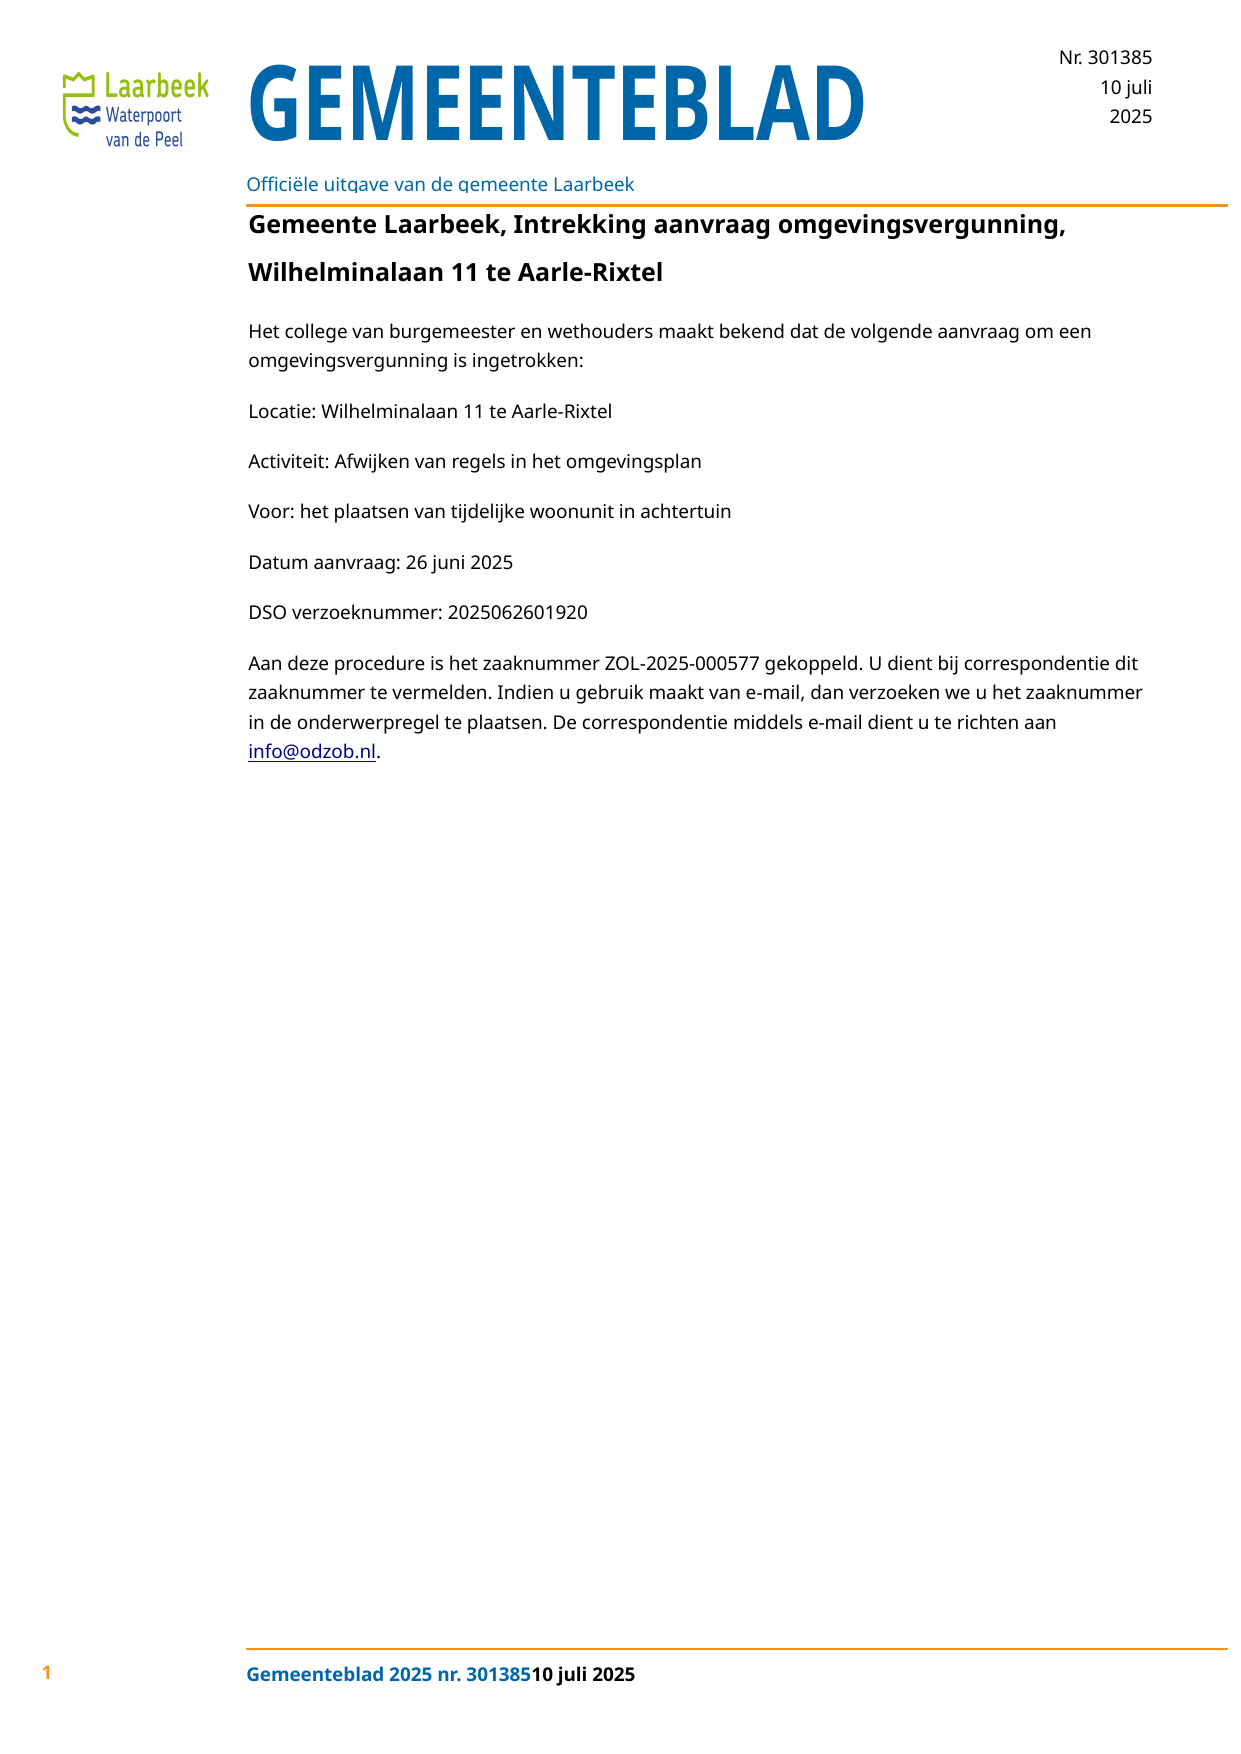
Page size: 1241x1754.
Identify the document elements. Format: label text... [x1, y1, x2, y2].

text DSO verzoeknummer: 2025062601920 [248, 599, 1152, 625]
text Locatie: Wilhelminalaan 11 te Aarle-Rixtel [248, 398, 1152, 424]
text Het college van burgemeester en wethouders maakt bekend dat de volgende aanvraag om een omgevingsvergunning is ingetrokken: [248, 318, 1152, 373]
text Gemeente Laarbeek, Intrekking aanvraag omgevingsvergunning, Wilhelminalaan 11 te Aarle-Rixtel [248, 207, 1152, 288]
text Datum aanvraag: 26 juni 2025 [248, 549, 1152, 575]
text Activiteit: Afwijken van regels in het omgevingsplan [248, 448, 1152, 474]
picture [41, 47, 231, 172]
text Aan deze procedure is het zaaknummer ZOL-2025-000577 gekoppeld. U dient bij correspondentie dit zaaknummer te vermelden. Indien u gebruik maakt van e-mail, dan verzoeken we u het zaaknummer in de onderwerpregel te plaatsen. De correspondentie middels e-mail dient u te richten aan info@odzob.nl. [248, 650, 1152, 764]
text Voor: het plaatsen van tijdelijke woonunit in achtertuin [248, 499, 1152, 524]
